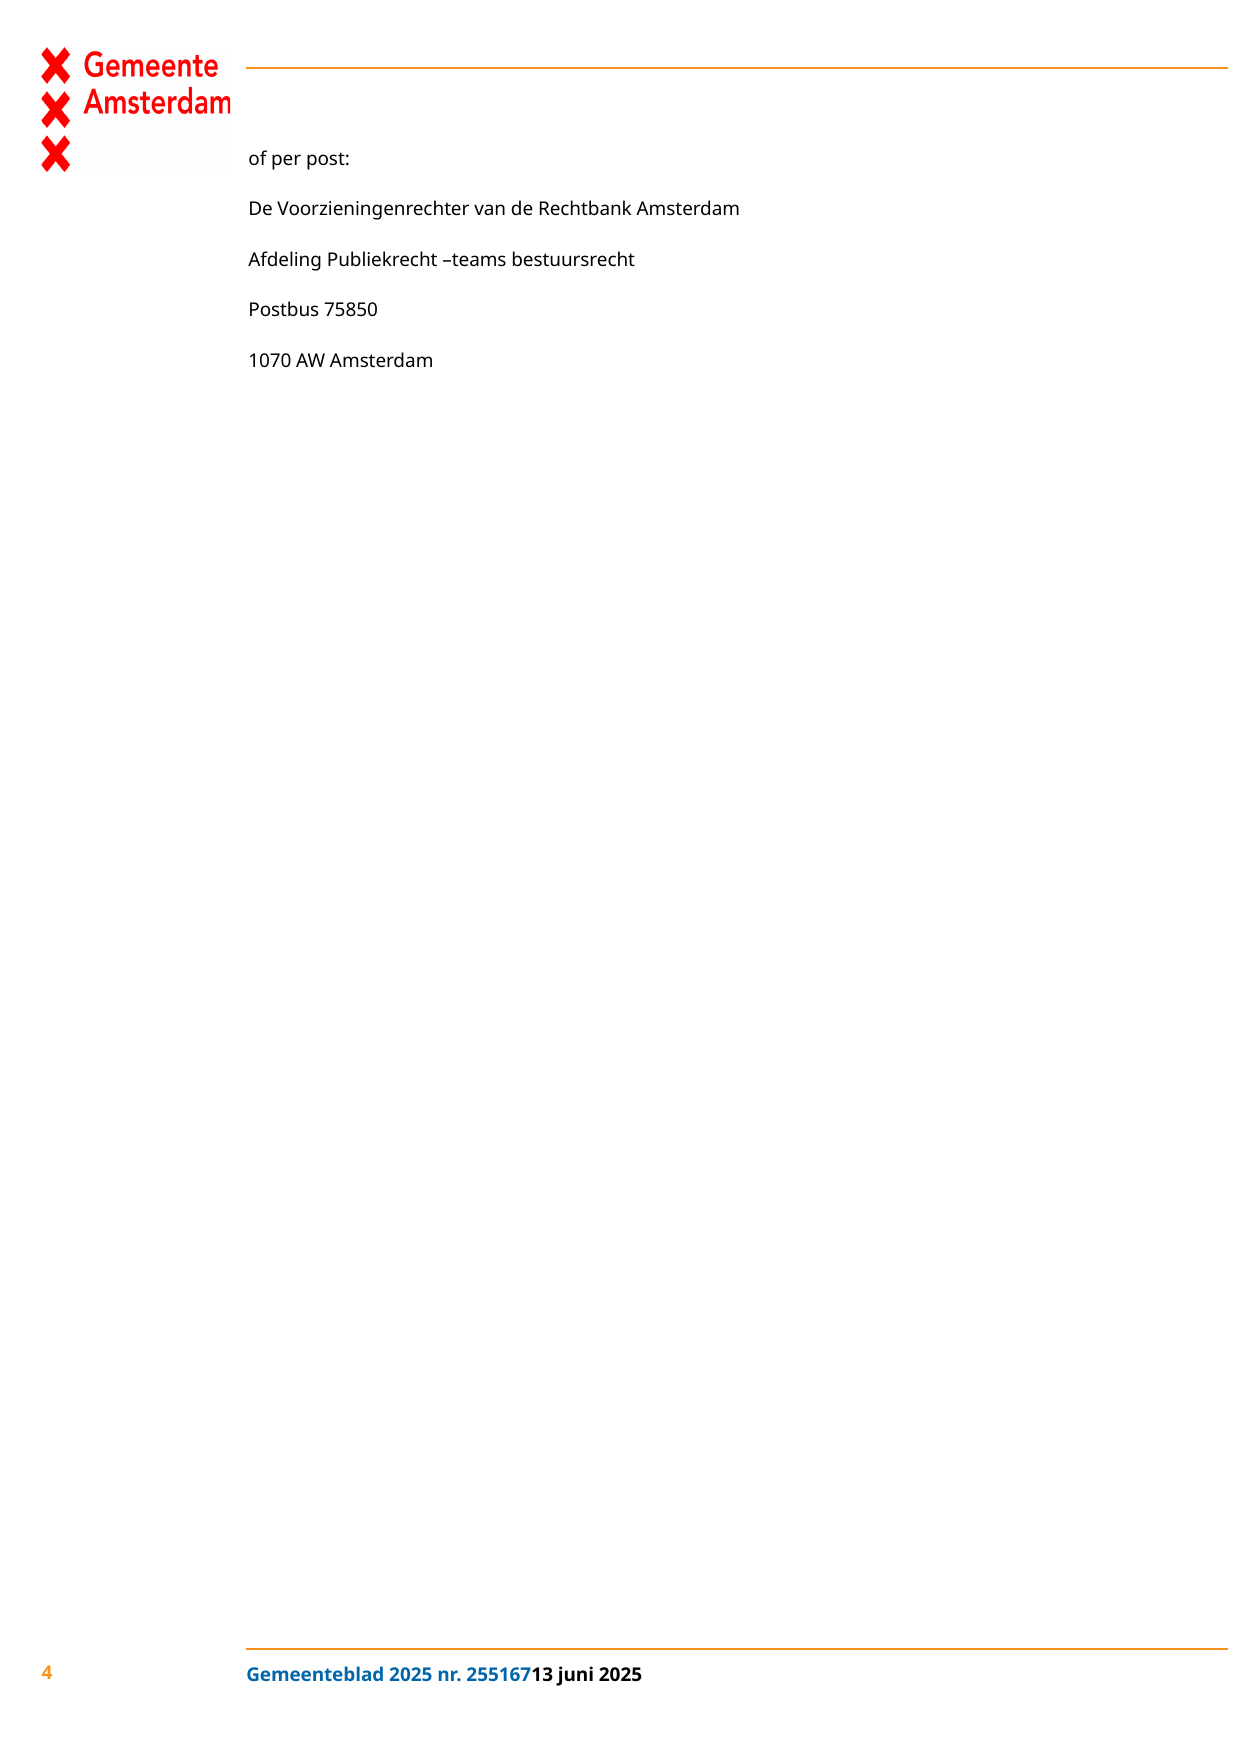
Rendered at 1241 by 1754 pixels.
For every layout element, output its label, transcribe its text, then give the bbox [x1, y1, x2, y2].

text of per post: [248, 145, 1152, 171]
text Afdeling Publiekrecht –teams bestuursrecht [248, 246, 1152, 272]
text 1070 AW Amsterdam [248, 347, 1152, 373]
text Postbus 75850 [248, 296, 1152, 322]
picture [41, 47, 231, 172]
text De Voorzieningenrechter van de Rechtbank Amsterdam [248, 196, 1152, 221]
